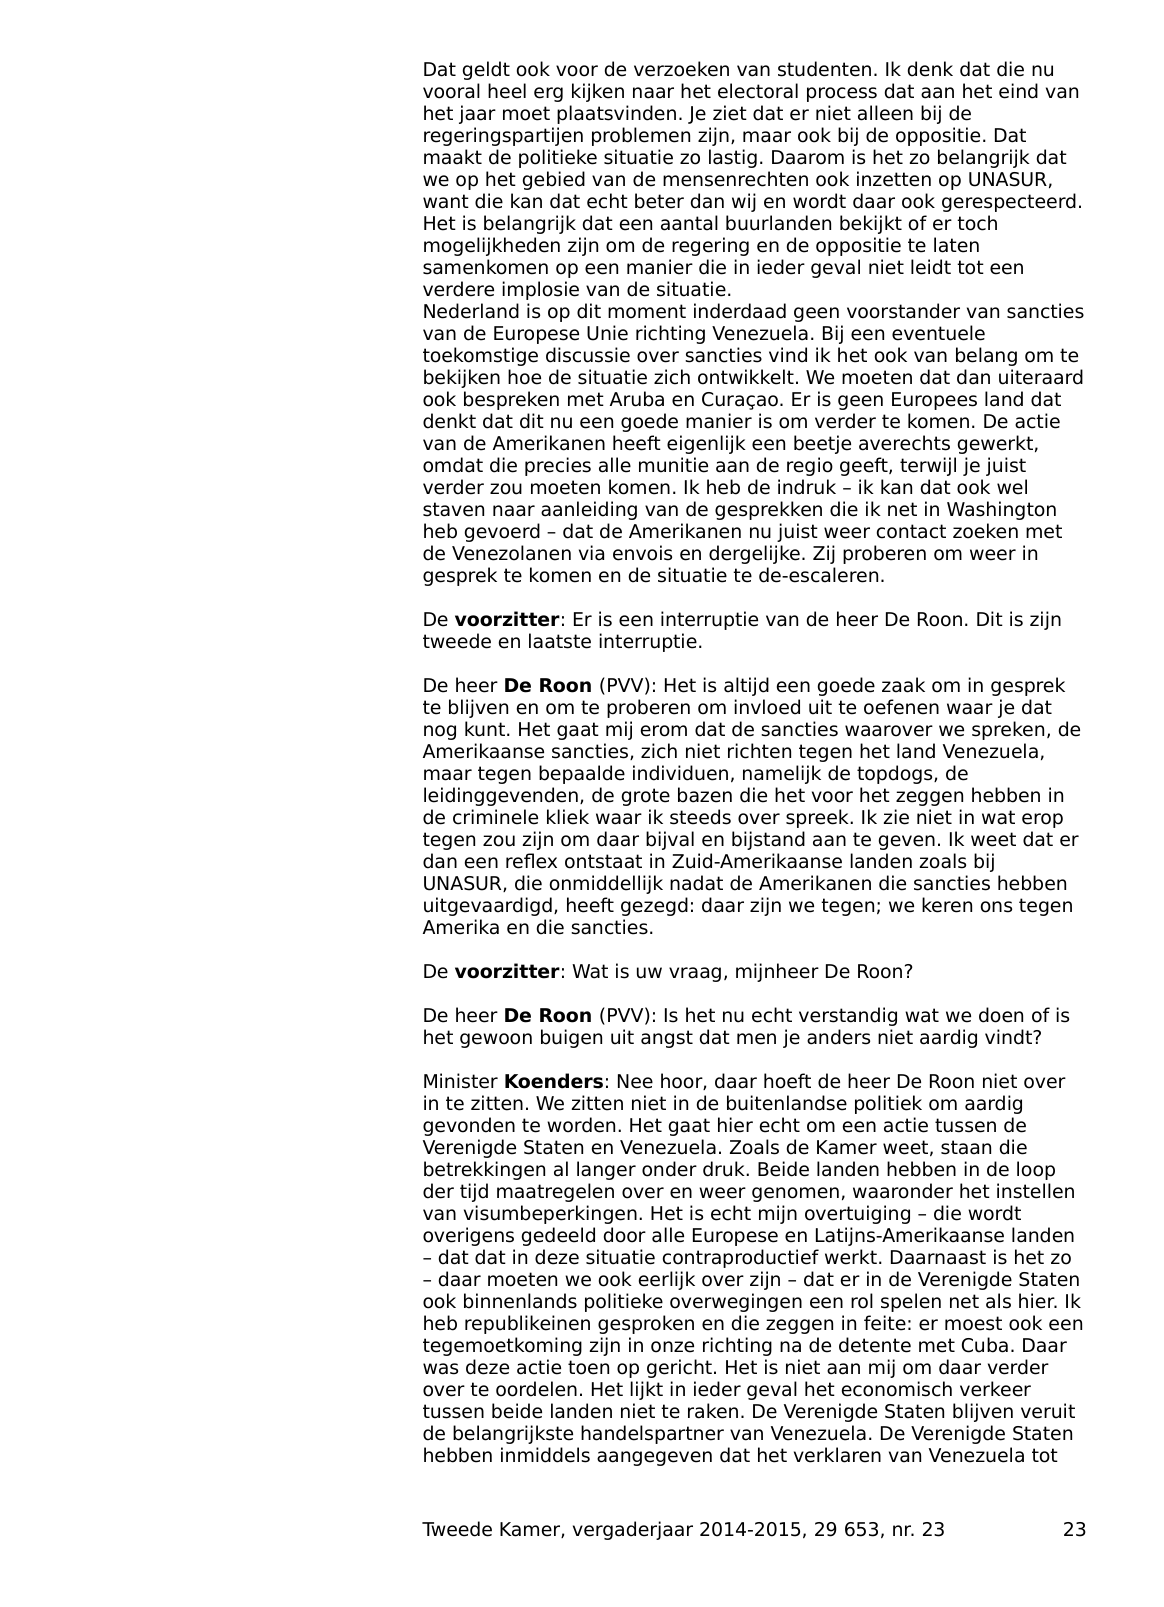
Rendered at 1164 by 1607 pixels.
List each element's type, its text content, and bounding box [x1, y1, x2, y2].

text De heer De Roon (PVV): Het is altijd een goede zaak om in gesprek te blijven en om te proberen om invloed uit te oefenen waar je dat nog kunt. Het gaat mij erom dat de sancties waarover we spreken, de Amerikaanse sancties, zich niet richten tegen het land Venezuela, maar tegen bepaalde individuen, namelijk de topdogs, de leidinggevenden, de grote bazen die het voor het zeggen hebben in de criminele kliek waar ik steeds over spreek. Ik zie niet in wat erop tegen zou zijn om daar bijval en bijstand aan te geven. Ik weet dat er dan een reflex ontstaat in Zuid-Amerikaanse landen zoals bij UNASUR, die onmiddellijk nadat de Amerikanen die sancties hebben uitgevaardigd, heeft gezegd: daar zijn we tegen; we keren ons tegen Amerika en die sancties. [422, 675, 1087, 939]
text Nederland is op dit moment inderdaad geen voorstander van sancties van de Europese Unie richting Venezuela. Bij een eventuele toekomstige discussie over sancties vind ik het ook van belang om te bekijken hoe de situatie zich ontwikkelt. We moeten dat dan uiteraard ook bespreken met Aruba en Curaçao. Er is geen Europees land dat denkt dat dit nu een goede manier is om verder te komen. De actie van de Amerikanen heeft eigenlijk een beetje averechts gewerkt, omdat die precies alle munitie aan de regio geeft, terwijl je juist verder zou moeten komen. Ik heb de indruk – ik kan dat ook wel staven naar aanleiding van de gesprekken die ik net in Washington heb gevoerd – dat de Amerikanen nu juist weer contact zoeken met de Venezolanen via envois en dergelijke. Zij proberen om weer in gesprek te komen en de situatie te de-escaleren. [422, 301, 1087, 587]
text De voorzitter: Wat is uw vraag, mijnheer De Roon? [422, 961, 1087, 983]
text Dat geldt ook voor de verzoeken van studenten. Ik denk dat die nu vooral heel erg kijken naar het electoral process dat aan het eind van het jaar moet plaatsvinden. Je ziet dat er niet alleen bij de regeringspartijen problemen zijn, maar ook bij de oppositie. Dat maakt de politieke situatie zo lastig. Daarom is het zo belangrijk dat we op het gebied van de mensenrechten ook inzetten op UNASUR, want die kan dat echt beter dan wij en wordt daar ook gerespecteerd. Het is belangrijk dat een aantal buurlanden bekijkt of er toch mogelijkheden zijn om de regering en de oppositie te laten samenkomen op een manier die in ieder geval niet leidt tot een verdere implosie van de situatie. [422, 59, 1087, 301]
text Minister Koenders: Nee hoor, daar hoeft de heer De Roon niet over in te zitten. We zitten niet in de buitenlandse politiek om aardig gevonden te worden. Het gaat hier echt om een actie tussen de Verenigde Staten en Venezuela. Zoals de Kamer weet, staan die betrekkingen al langer onder druk. Beide landen hebben in de loop der tijd maatregelen over en weer genomen, waaronder het instellen van visumbeperkingen. Het is echt mijn overtuiging – die wordt overigens gedeeld door alle Europese en Latijns-Amerikaanse landen – dat dat in deze situatie contraproductief werkt. Daarnaast is het zo – daar moeten we ook eerlijk over zijn – dat er in de Verenigde Staten ook binnenlands politieke overwegingen een rol spelen net als hier. Ik heb republikeinen gesproken en die zeggen in feite: er moest ook een tegemoetkoming zijn in onze richting na de detente met Cuba. Daar was deze actie toen op gericht. Het is niet aan mij om daar verder over te oordelen. Het lijkt in ieder geval het economisch verkeer tussen beide landen niet te raken. De Verenigde Staten blijven veruit de belangrijkste handelspartner van Venezuela. De Verenigde Staten hebben inmiddels aangegeven dat het verklaren van Venezuela tot [422, 1071, 1087, 1467]
text De voorzitter: Er is een interruptie van de heer De Roon. Dit is zijn tweede en laatste interruptie. [422, 609, 1087, 653]
text De heer De Roon (PVV): Is het nu echt verstandig wat we doen of is het gewoon buigen uit angst dat men je anders niet aardig vindt? [422, 1005, 1087, 1049]
